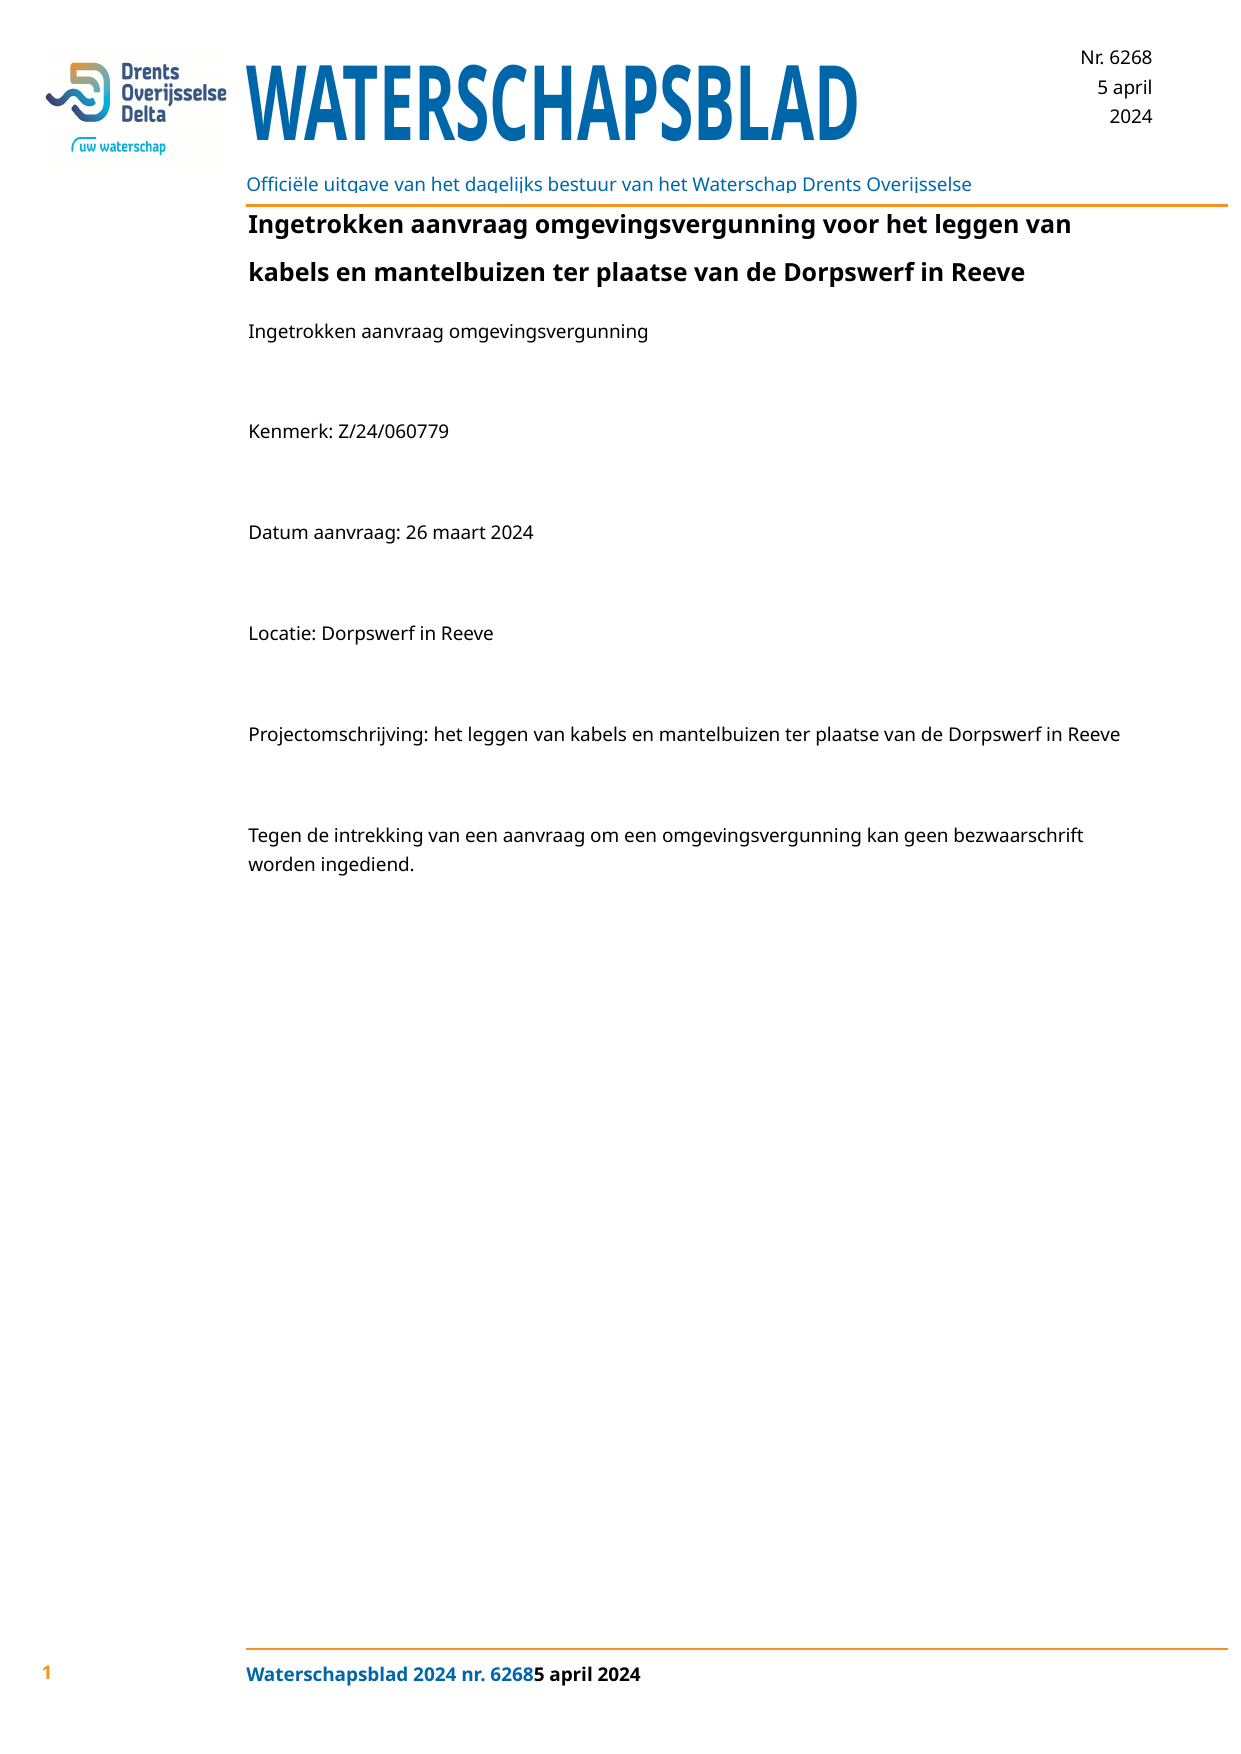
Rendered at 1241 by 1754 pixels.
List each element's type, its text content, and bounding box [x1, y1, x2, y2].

text Ingetrokken aanvraag omgevingsvergunning [248, 318, 1152, 344]
text Projectomschrijving: het leggen van kabels en mantelbuizen ter plaatse van de Dorpswerf in Reeve [248, 721, 1152, 747]
text Kenmerk: Z/24/060779 [248, 419, 1152, 444]
picture [41, 47, 231, 172]
text Datum aanvraag: 26 maart 2024 [248, 519, 1152, 545]
text Locatie: Dorpswerf in Reeve [248, 620, 1152, 646]
text Ingetrokken aanvraag omgevingsvergunning voor het leggen van kabels en mantelbuizen ter plaatse van de Dorpswerf in Reeve [248, 207, 1152, 288]
text Tegen de intrekking van een aanvraag om een omgevingsvergunning kan geen bezwaarschrift worden ingediend. [248, 822, 1152, 877]
